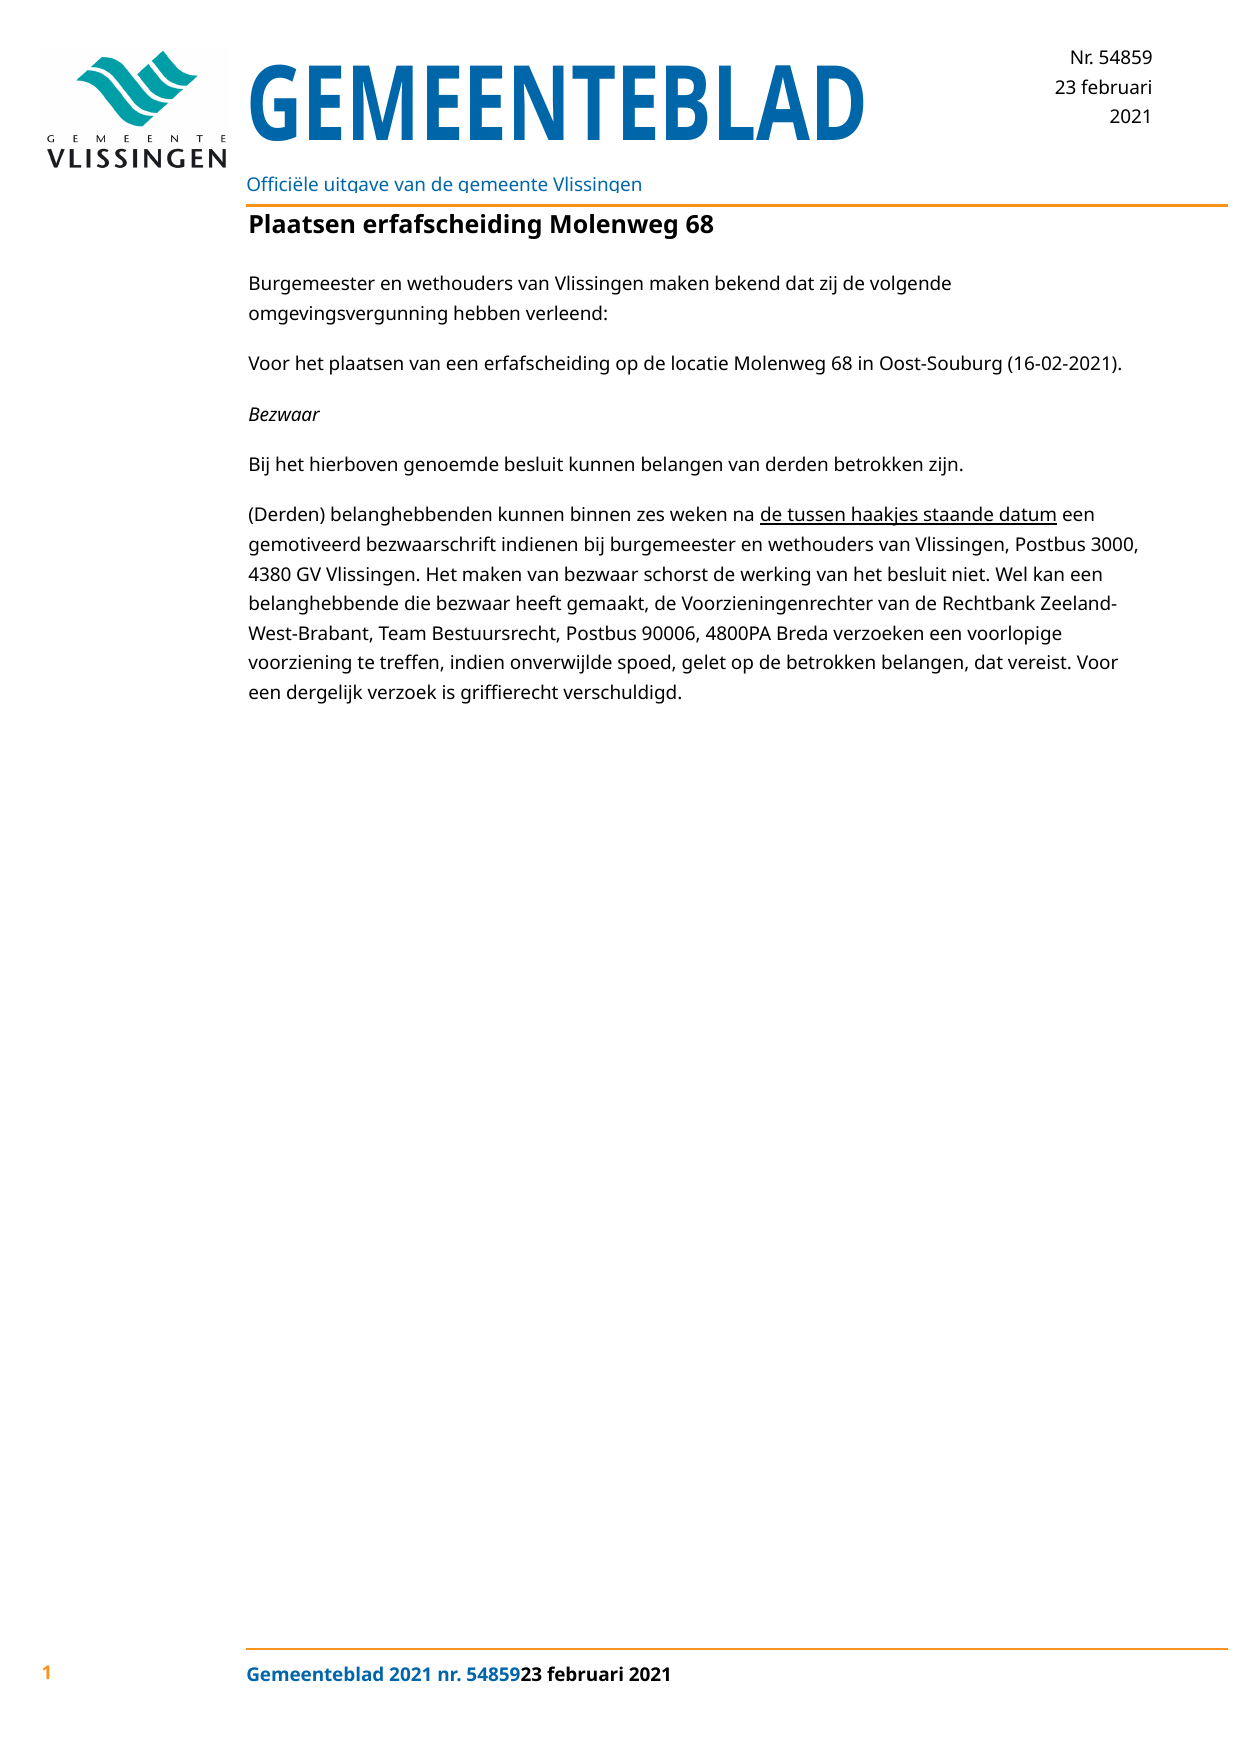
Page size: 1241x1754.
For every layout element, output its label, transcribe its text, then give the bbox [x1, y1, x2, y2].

text Voor het plaatsen van een erfafscheiding op de locatie Molenweg 68 in Oost-Souburg (16-02-2021). [248, 350, 1152, 376]
text Bezwaar [248, 401, 1152, 426]
picture [41, 47, 231, 172]
text Burgemeester en wethouders van Vlissingen maken bekend dat zij de volgende omgevingsvergunning hebben verleend: [248, 270, 1152, 326]
text (Derden) belanghebbenden kunnen binnen zes weken na de tussen haakjes staande datum een gemotiveerd bezwaarschrift indienen bij burgemeester en wethouders van Vlissingen, Postbus 3000, 4380 GV Vlissingen. Het maken van bezwaar schorst de werking van het besluit niet. Wel kan een belanghebbende die bezwaar heeft gemaakt, de Voorzieningenrechter van de Rechtbank Zeeland-West-Brabant, Team Bestuursrecht, Postbus 90006, 4800PA Breda verzoeken een voorlopige voorziening te treffen, indien onverwijlde spoed, gelet op de betrokken belangen, dat vereist. Voor een dergelijk verzoek is griffierecht verschuldigd. [248, 502, 1152, 705]
text Plaatsen erfafscheiding Molenweg 68 [248, 207, 1152, 241]
text Bij het hierboven genoemde besluit kunnen belangen van derden betrokken zijn. [248, 451, 1152, 477]
